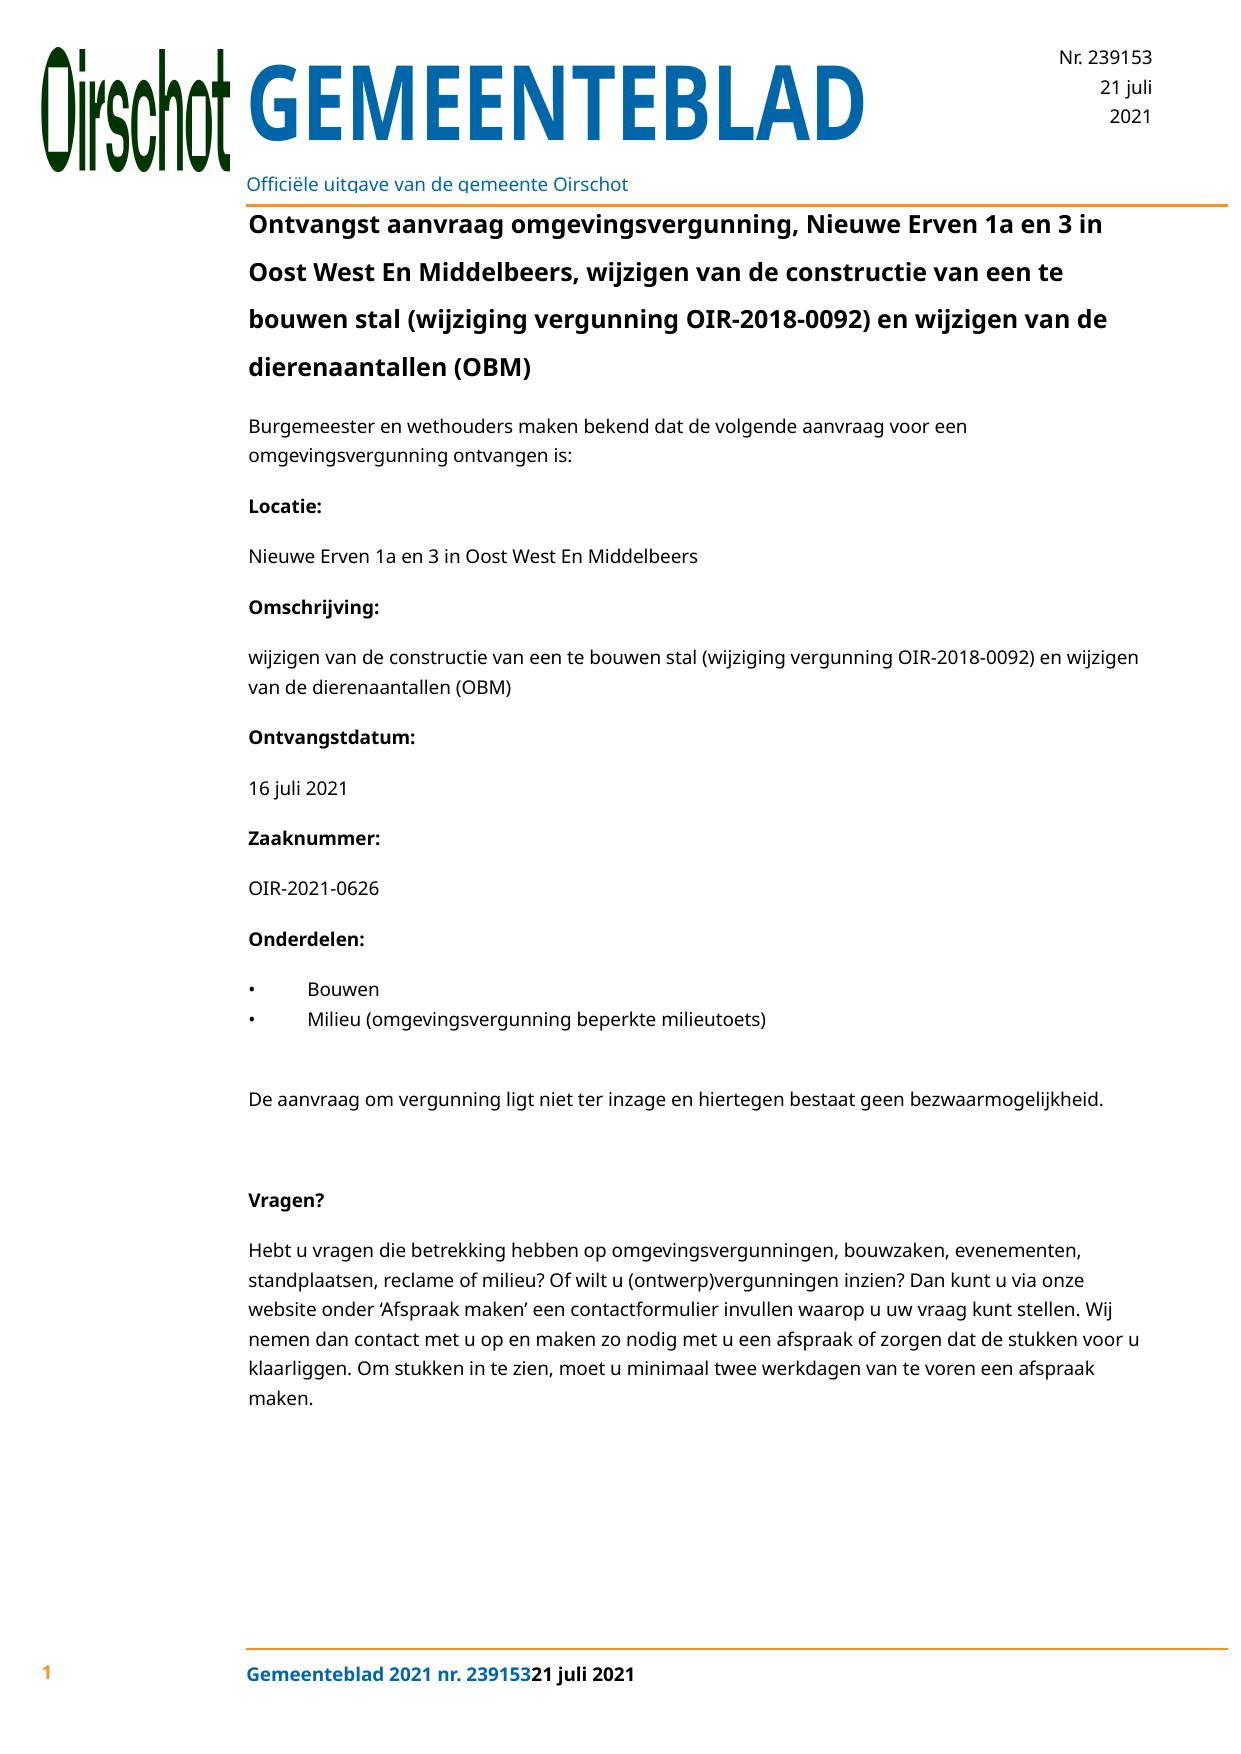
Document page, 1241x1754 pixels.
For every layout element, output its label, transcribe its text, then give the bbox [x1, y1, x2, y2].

text Hebt u vragen die betrekking hebben op omgevingsvergunningen, bouwzaken, evenementen, standplaatsen, reclame of milieu? Of wilt u (ontwerp)vergunningen inzien? Dan kunt u via onze website onder ‘Afspraak maken’ een contactformulier invullen waarop u uw vraag kunt stellen. Wij nemen dan contact met u op en maken zo nodig met u een afspraak of zorgen dat de stukken voor u klaarliggen. Om stukken in te zien, moet u minimaal twee werkdagen van te voren een afspraak maken. [248, 1237, 1152, 1411]
text Omschrijving: [248, 594, 1152, 620]
text OIR-2021-0626 [248, 876, 1152, 901]
text Locatie: [248, 493, 1152, 519]
text De aanvraag om vergunning ligt niet ter inzage en hiertegen bestaat geen bezwaarmogelijkheid. [248, 1086, 1152, 1112]
text Onderdelen: [248, 926, 1152, 952]
text Nieuwe Erven 1a en 3 in Oost West En Middelbeers [248, 543, 1152, 569]
list Milieu (omgevingsvergunning beperkte milieutoets) [248, 1006, 1152, 1032]
text Burgemeester en wethouders maken bekend dat de volgende aanvraag voor een omgevingsvergunning ontvangen is: [248, 413, 1152, 468]
text Zaaknummer: [248, 825, 1152, 851]
text Ontvangst aanvraag omgevingsvergunning, Nieuwe Erven 1a en 3 in Oost West En Middelbeers, wijzigen van de constructie van een te bouwen stal (wijziging vergunning OIR-2018-0092) en wijzigen van de dierenaantallen (OBM) [248, 207, 1152, 384]
text Ontvangstdatum: [248, 724, 1152, 750]
text Vragen? [248, 1187, 1152, 1213]
list Bouwen [248, 976, 1152, 1002]
text 16 juli 2021 [248, 775, 1152, 801]
text wijzigen van de constructie van een te bouwen stal (wijziging vergunning OIR-2018-0092) en wijzigen van de dierenaantallen (OBM) [248, 644, 1152, 700]
picture [41, 47, 231, 172]
